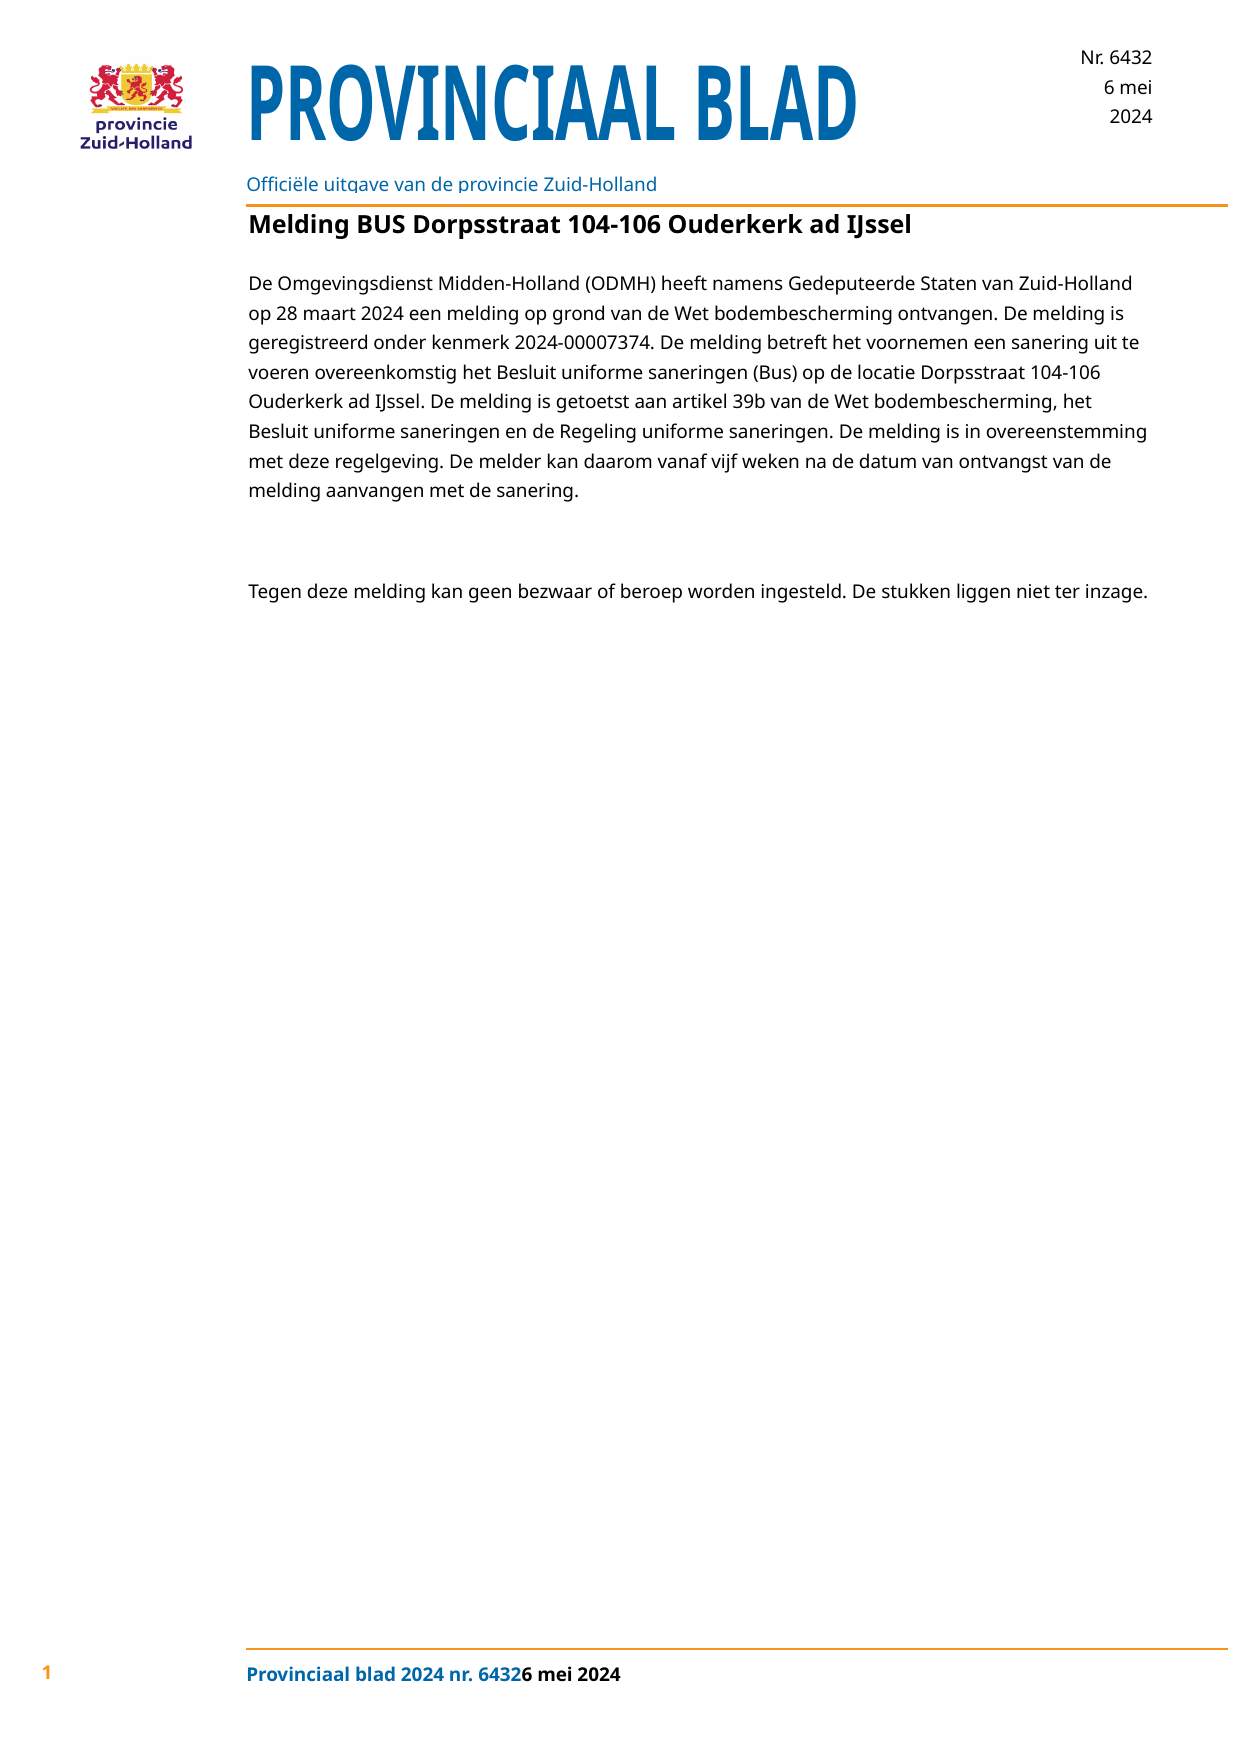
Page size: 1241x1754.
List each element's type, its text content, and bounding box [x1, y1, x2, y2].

text Tegen deze melding kan geen bezwaar of beroep worden ingesteld. De stukken liggen niet ter inzage. [248, 578, 1152, 604]
picture [41, 47, 231, 172]
text Melding BUS Dorpsstraat 104-106 Ouderkerk ad IJssel [248, 207, 1152, 241]
text De Omgevingsdienst Midden-Holland (ODMH) heeft namens Gedeputeerde Staten van Zuid-Holland op 28 maart 2024 een melding op grond van de Wet bodembescherming ontvangen. De melding is geregistreerd onder kenmerk 2024-00007374. De melding betreft het voornemen een sanering uit te voeren overeenkomstig het Besluit uniforme saneringen (Bus) op de locatie Dorpsstraat 104-106 Ouderkerk ad IJssel. De melding is getoetst aan artikel 39b van de Wet bodembescherming, het Besluit uniforme saneringen en de Regeling uniforme saneringen. De melding is in overeenstemming met deze regelgeving. De melder kan daarom vanaf vijf weken na de datum van ontvangst van de melding aanvangen met de sanering. [248, 270, 1152, 503]
